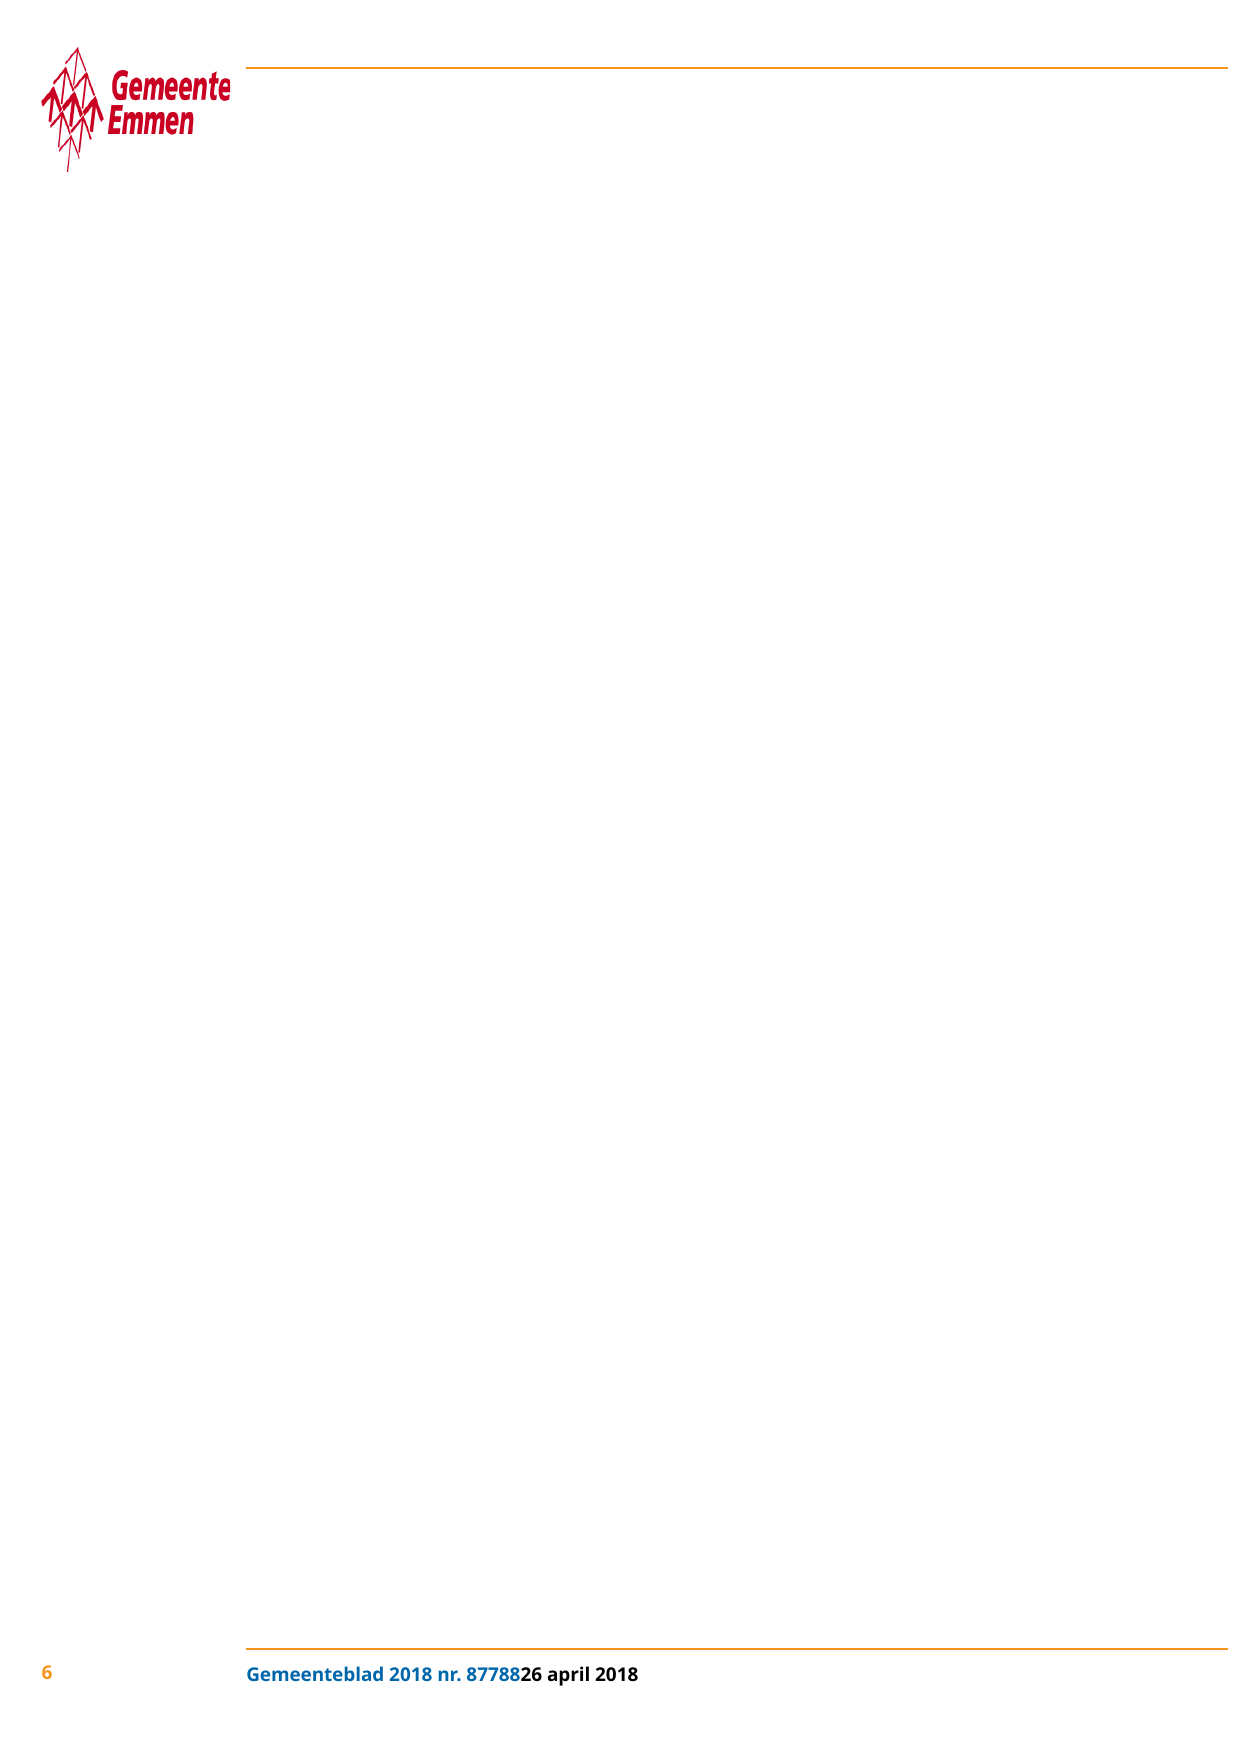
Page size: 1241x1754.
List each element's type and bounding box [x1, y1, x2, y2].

picture [41, 47, 231, 172]
